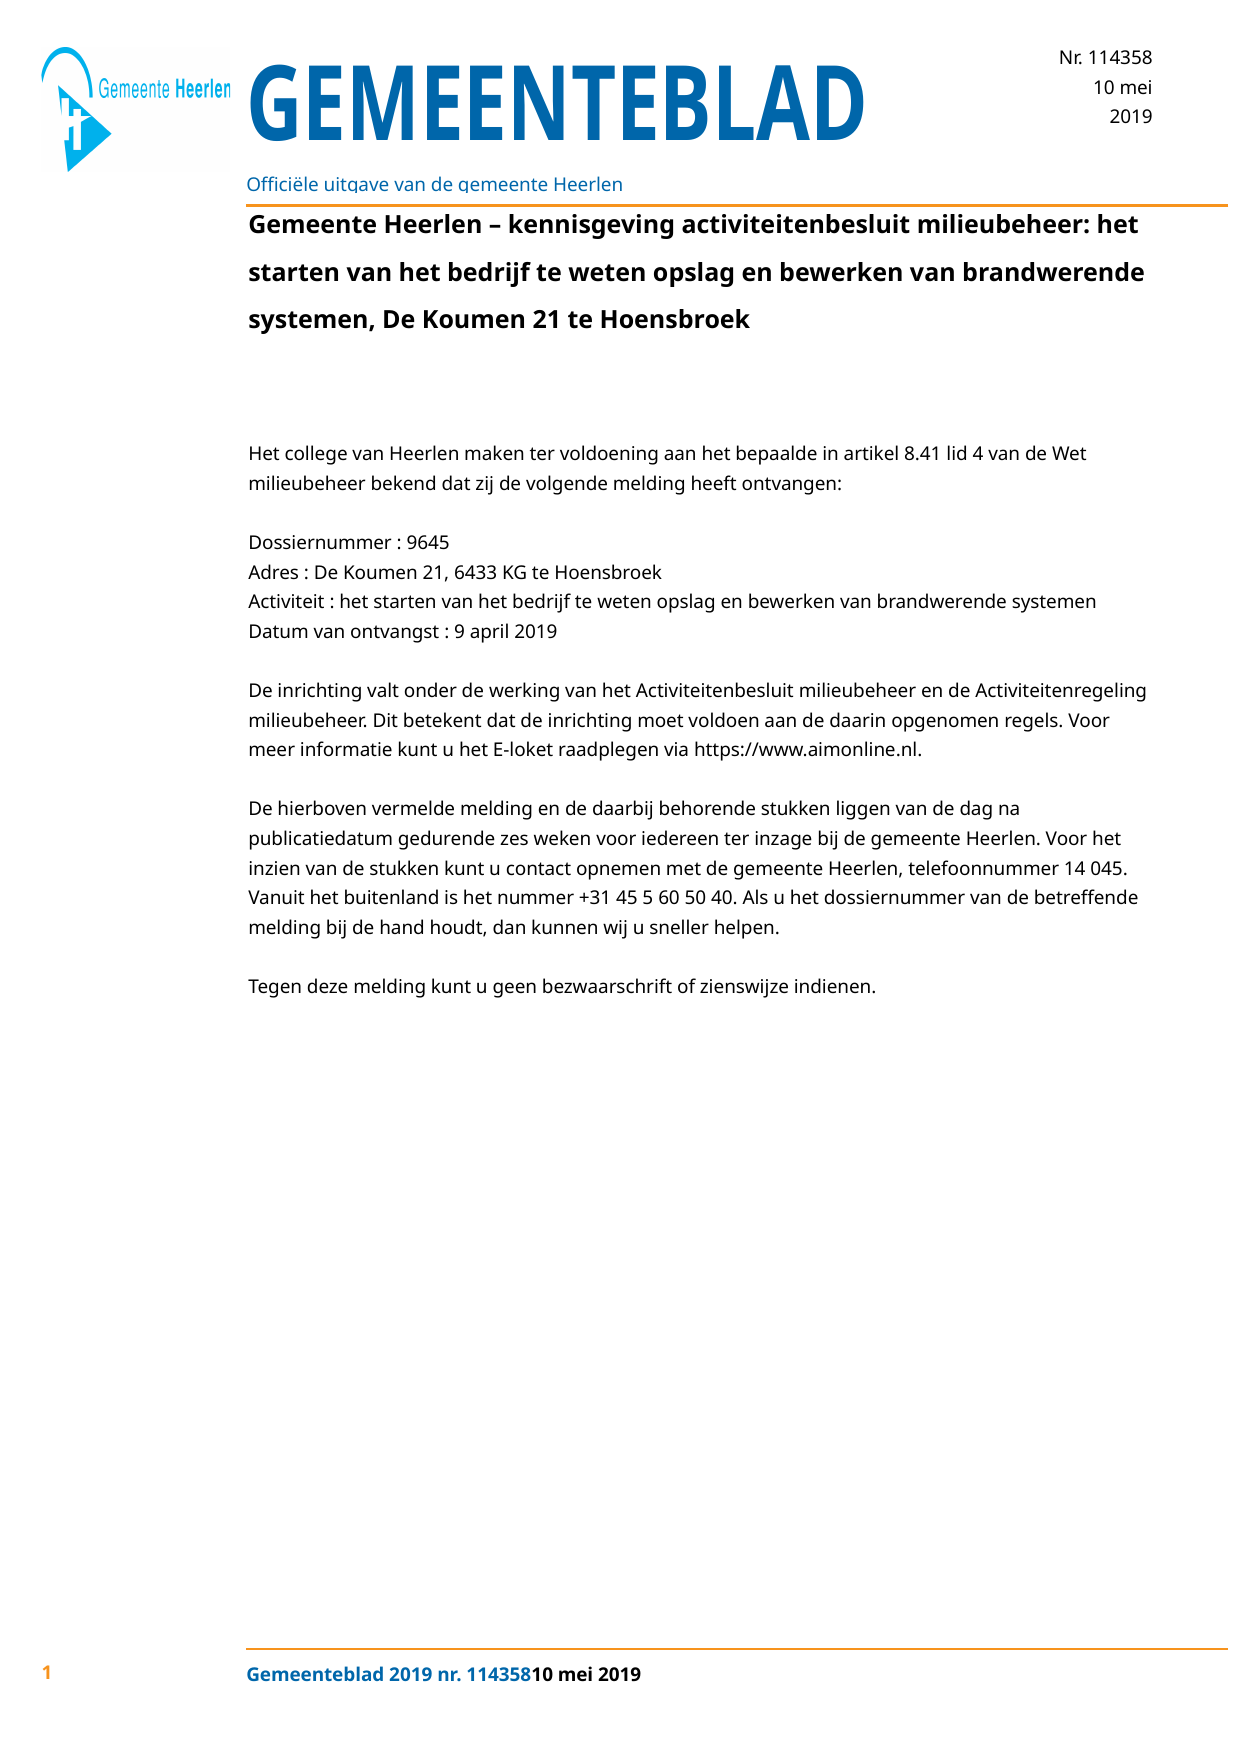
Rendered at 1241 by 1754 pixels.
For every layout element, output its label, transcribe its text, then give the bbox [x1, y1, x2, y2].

text De hierboven vermelde melding en de daarbij behorende stukken liggen van de dag na publicatiedatum gedurende zes weken voor iedereen ter inzage bij de gemeente Heerlen. Voor het inzien van de stukken kunt u contact opnemen met de gemeente Heerlen, telefoonnummer 14 045. Vanuit het buitenland is het nummer +31 45 5 60 50 40. Als u het dossiernummer van de betreffende melding bij de hand houdt, dan kunnen wij u sneller helpen. [248, 796, 1152, 939]
text Activiteit : het starten van het bedrijf te weten opslag en bewerken van brandwerende systemen [248, 588, 1152, 614]
text De inrichting valt onder de werking van het Activiteitenbesluit milieubeheer en de Activiteitenregeling milieubeheer. Dit betekent dat de inrichting moet voldoen aan de daarin opgenomen regels. Voor meer informatie kunt u het E-loket raadplegen via https://www.aimonline.nl. [248, 677, 1152, 762]
picture [41, 47, 58, 70]
text Tegen deze melding kunt u geen bezwaarschrift of zienswijze indienen. [248, 973, 1152, 999]
text Datum van ontvangst : 9 april 2019 [248, 618, 1152, 644]
text Dossiernummer : 9645 [248, 529, 1152, 555]
text Adres : De Koumen 21, 6433 KG te Hoensbroek [248, 559, 1152, 584]
text Gemeente Heerlen – kennisgeving activiteitenbesluit milieubeheer: het starten van het bedrijf te weten opslag en bewerken van brandwerende systemen, De Koumen 21 te Hoensbroek [248, 207, 1152, 336]
picture [41, 47, 231, 172]
text Het college van Heerlen maken ter voldoening aan het bepaalde in artikel 8.41 lid 4 van de Wet milieubeheer bekend dat zij de volgende melding heeft ontvangen: [248, 441, 1152, 496]
